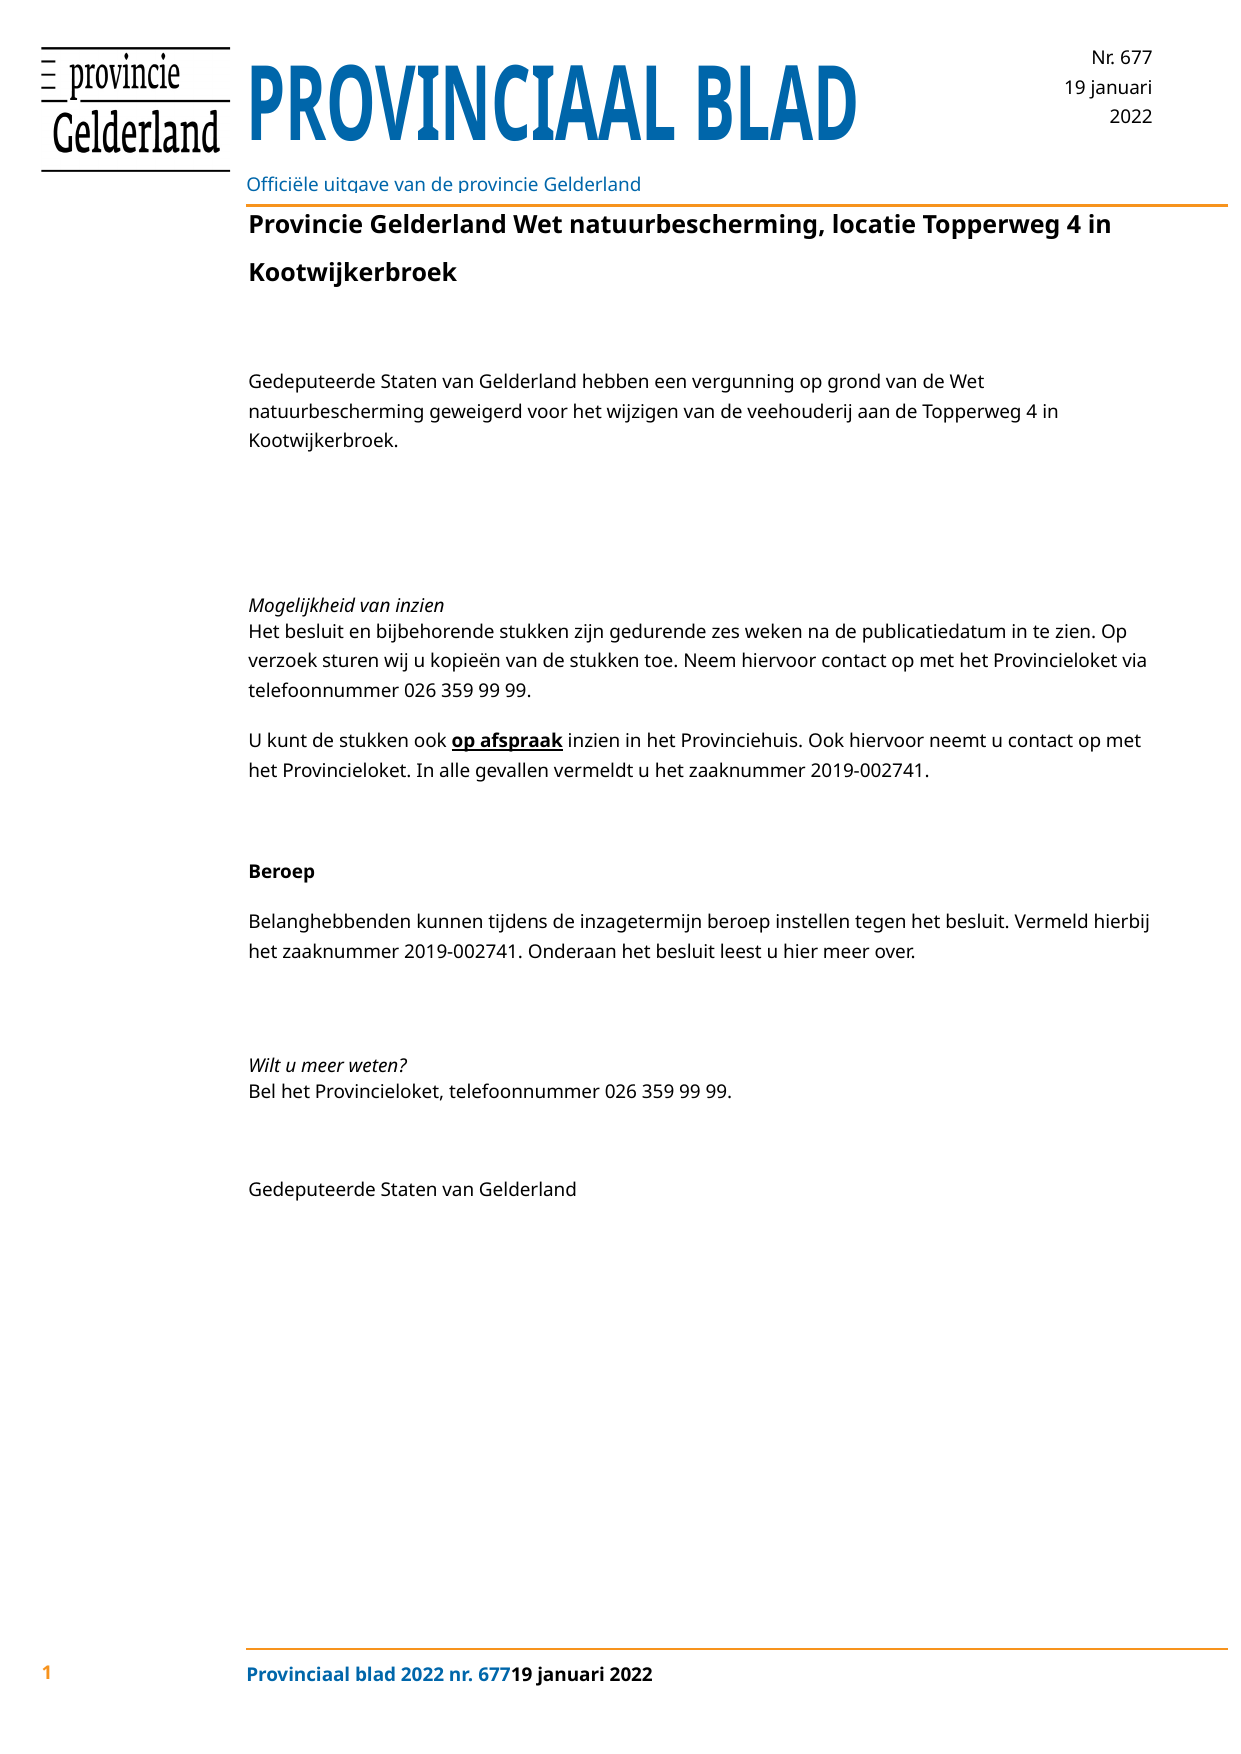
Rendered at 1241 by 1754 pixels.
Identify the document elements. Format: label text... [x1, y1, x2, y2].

text Bel het Provincieloket, telefoonnummer 026 359 99 99. [248, 1078, 1152, 1104]
text Belanghebbenden kunnen tijdens de inzagetermijn beroep instellen tegen het besluit. Vermeld hierbij het zaaknummer 2019-002741. Onderaan het besluit leest u hier meer over. [248, 908, 1152, 964]
text Wilt u meer weten? [248, 1052, 1152, 1078]
text Mogelijkheid van inzien [248, 592, 1152, 618]
text Gedeputeerde Staten van Gelderland hebben een vergunning op grond van de Wet natuurbescherming geweigerd voor het wijzigen van de veehouderij aan de Topperweg 4 in Kootwijkerbroek. [248, 368, 1152, 453]
text Het besluit en bijbehorende stukken zijn gedurende zes weken na de publicatiedatum in te zien. Op verzoek sturen wij u kopieën van de stukken toe. Neem hiervoor contact op met het Provincieloket via telefoonnummer 026 359 99 99. [248, 618, 1152, 703]
text Beroep [248, 858, 1152, 884]
text U kunt de stukken ook op afspraak inzien in het Provinciehuis. Ook hiervoor neemt u contact op met het Provincieloket. In alle gevallen vermeldt u het zaaknummer 2019-002741. [248, 728, 1152, 783]
picture [41, 47, 231, 172]
text Provincie Gelderland Wet natuurbescherming, locatie Topperweg 4 in Kootwijkerbroek [248, 207, 1152, 288]
text Gedeputeerde Staten van Gelderland [248, 1176, 1152, 1202]
